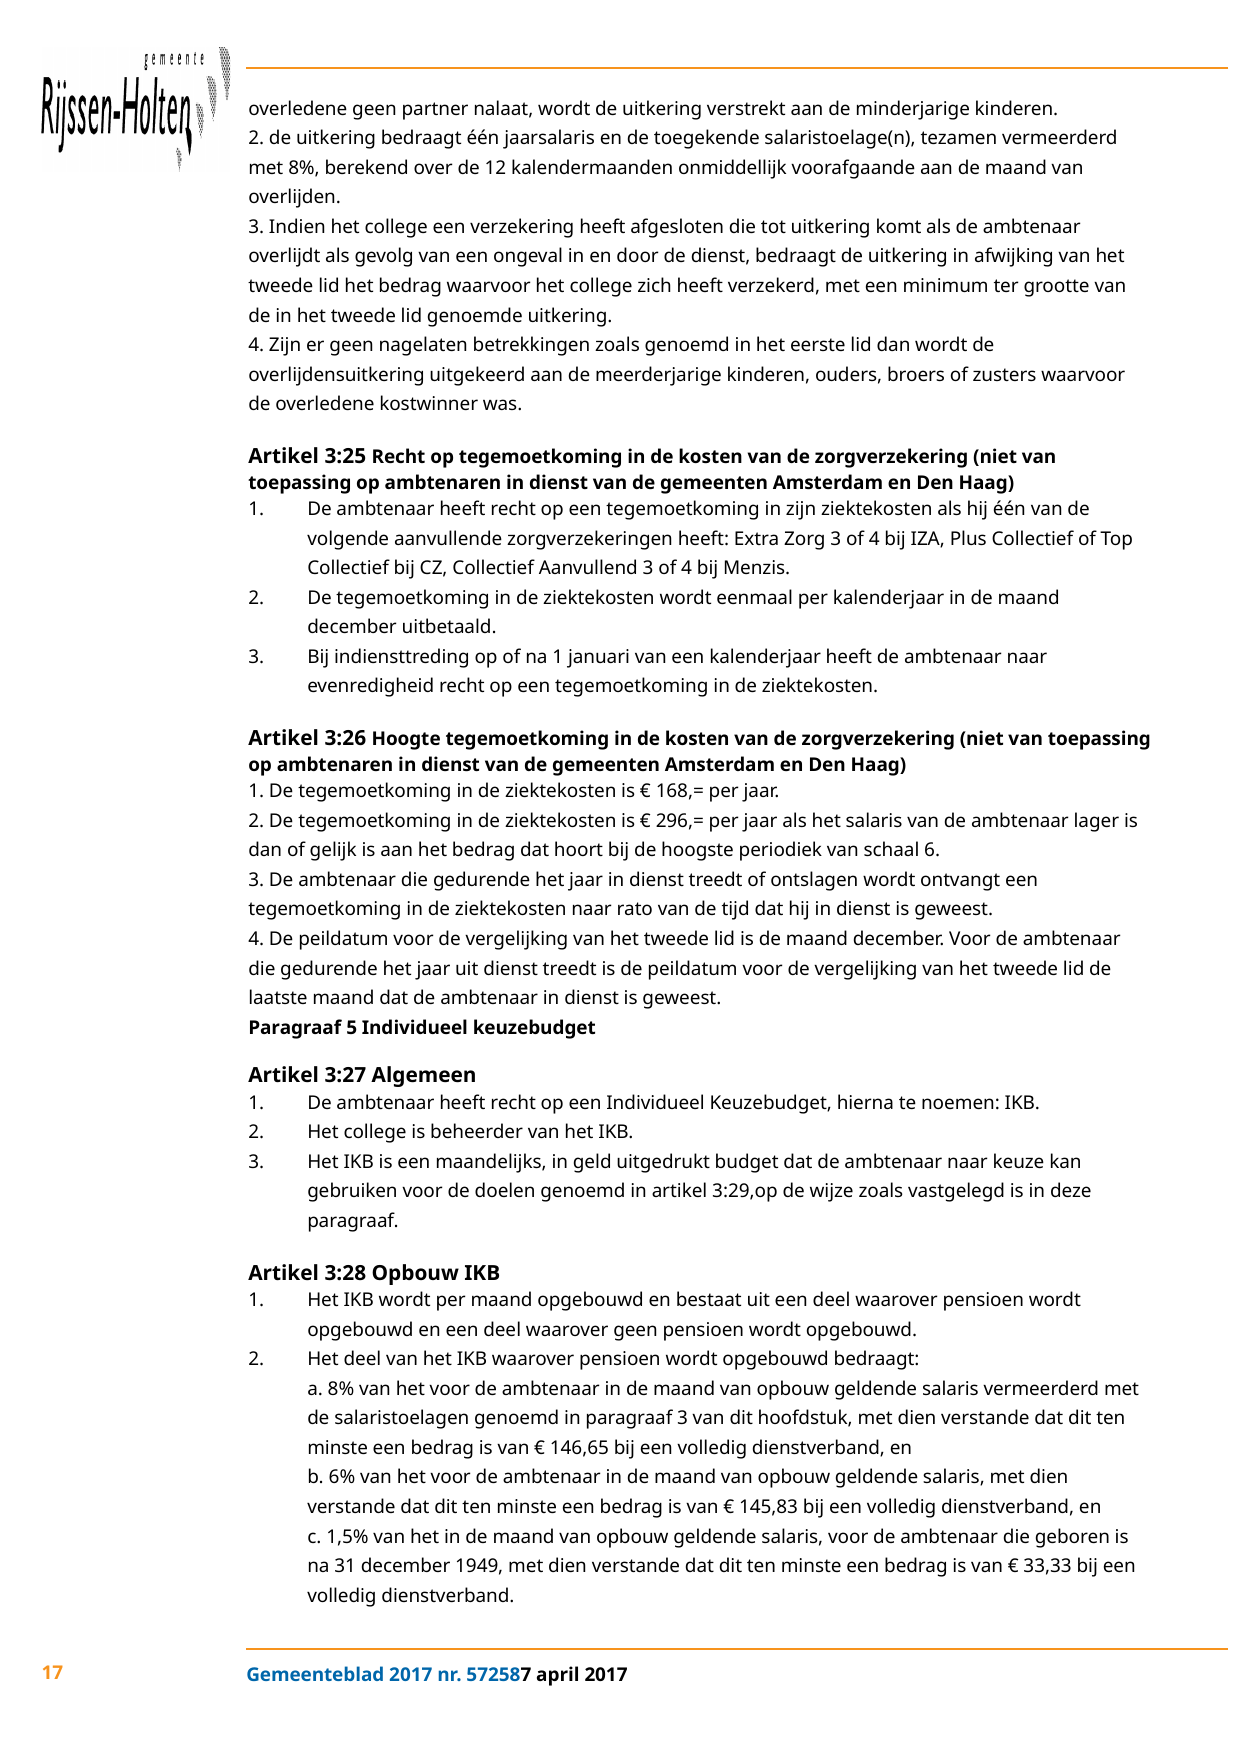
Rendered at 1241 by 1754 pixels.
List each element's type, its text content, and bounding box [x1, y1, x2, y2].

list De ambtenaar heeft recht op een Individueel Keuzebudget, hierna te noemen: IKB. [248, 1089, 1152, 1115]
list Het deel van het IKB waarover pensioen wordt opgebouwd bedraagt: [248, 1345, 1152, 1371]
text 3. Indien het college een verzekering heeft afgesloten die tot uitkering komt als de ambtenaar overlijdt als gevolg van een ongeval in en door de dienst, bedraagt de uitkering in afwijking van het tweede lid het bedrag waarvoor het college zich heeft verzekerd, met een minimum ter grootte van de in het tweede lid genoemde uitkering. [248, 213, 1152, 328]
text 4. Zijn er geen nagelaten betrekkingen zoals genoemd in het eerste lid dan wordt de overlijdensuitkering uitgekeerd aan de meerderjarige kinderen, ouders, broers of zusters waarvoor de overledene kostwinner was. [248, 331, 1152, 416]
text Artikel 3:26 Hoogte tegemoetkoming in de kosten van de zorgverzekering (niet van toepassing op ambtenaren in dienst van de gemeenten Amsterdam en Den Haag) [248, 723, 1152, 777]
text overledene geen partner nalaat, wordt de uitkering verstrekt aan de minderjarige kinderen. [248, 95, 1152, 121]
list b. 6% van het voor de ambtenaar in de maand van opbouw geldende salaris, met dien verstande dat dit ten minste een bedrag is van € 145,83 bij een volledig dienstverband, en [248, 1464, 1152, 1519]
text 2. de uitkering bedraagt één jaarsalaris en de toegekende salaristoelage(n), tezamen vermeerderd met 8%, berekend over de 12 kalendermaanden onmiddellijk voorafgaande aan de maand van overlijden. [248, 124, 1152, 209]
text 1. De tegemoetkoming in de ziektekosten is € 168,= per jaar. [248, 777, 1152, 803]
text Artikel 3:25 Recht op tegemoetkoming in de kosten van de zorgverzekering (niet van toepassing op ambtenaren in dienst van de gemeenten Amsterdam en Den Haag) [248, 441, 1152, 495]
list a. 8% van het voor de ambtenaar in de maand van opbouw geldende salaris vermeerderd met de salaristoelagen genoemd in paragraaf 3 van dit hoofdstuk, met dien verstande dat dit ten minste een bedrag is van € 146,65 bij een volledig dienstverband, en [248, 1375, 1152, 1460]
text Artikel 3:27 Algemeen [248, 1061, 1152, 1089]
text 4. De peildatum voor de vergelijking van het tweede lid is de maand december. Voor de ambtenaar die gedurende het jaar uit dienst treedt is de peildatum voor de vergelijking van het tweede lid de laatste maand dat de ambtenaar in dienst is geweest. [248, 925, 1152, 1010]
text Artikel 3:28 Opbouw IKB [248, 1258, 1152, 1286]
text 3. De ambtenaar die gedurende het jaar in dienst treedt of ontslagen wordt ontvangt een tegemoetkoming in de ziektekosten naar rato van de tijd dat hij in dienst is geweest. [248, 866, 1152, 921]
text 2. De tegemoetkoming in de ziektekosten is € 296,= per jaar als het salaris van de ambtenaar lager is dan of gelijk is aan het bedrag dat hoort bij de hoogste periodiek van schaal 6. [248, 807, 1152, 862]
list c. 1,5% van het in de maand van opbouw geldende salaris, voor de ambtenaar die geboren is na 31 december 1949, met dien verstande dat dit ten minste een bedrag is van € 33,33 bij een volledig dienstverband. [248, 1523, 1152, 1608]
list Bij indiensttreding op of na 1 januari van een kalenderjaar heeft de ambtenaar naar evenredigheid recht op een tegemoetkoming in de ziektekosten. [248, 643, 1152, 698]
list Het IKB wordt per maand opgebouwd en bestaat uit een deel waarover pensioen wordt opgebouwd en een deel waarover geen pensioen wordt opgebouwd. [248, 1286, 1152, 1341]
list Het IKB is een maandelijks, in geld uitgedrukt budget dat de ambtenaar naar keuze kan gebruiken voor de doelen genoemd in artikel 3:29,op de wijze zoals vastgelegd is in deze paragraaf. [248, 1148, 1152, 1233]
picture [41, 47, 231, 172]
list Het college is beheerder van het IKB. [248, 1118, 1152, 1144]
list De ambtenaar heeft recht op een tegemoetkoming in zijn ziektekosten als hij één van de volgende aanvullende zorgverzekeringen heeft: Extra Zorg 3 of 4 bij IZA, Plus Collectief of Top Collectief bij CZ, Collectief Aanvullend 3 of 4 bij Menzis. [248, 495, 1152, 580]
text Paragraaf 5 Individueel keuzebudget [248, 1014, 1152, 1040]
list De tegemoetkoming in de ziektekosten wordt eenmaal per kalenderjaar in de maand december uitbetaald. [248, 584, 1152, 639]
